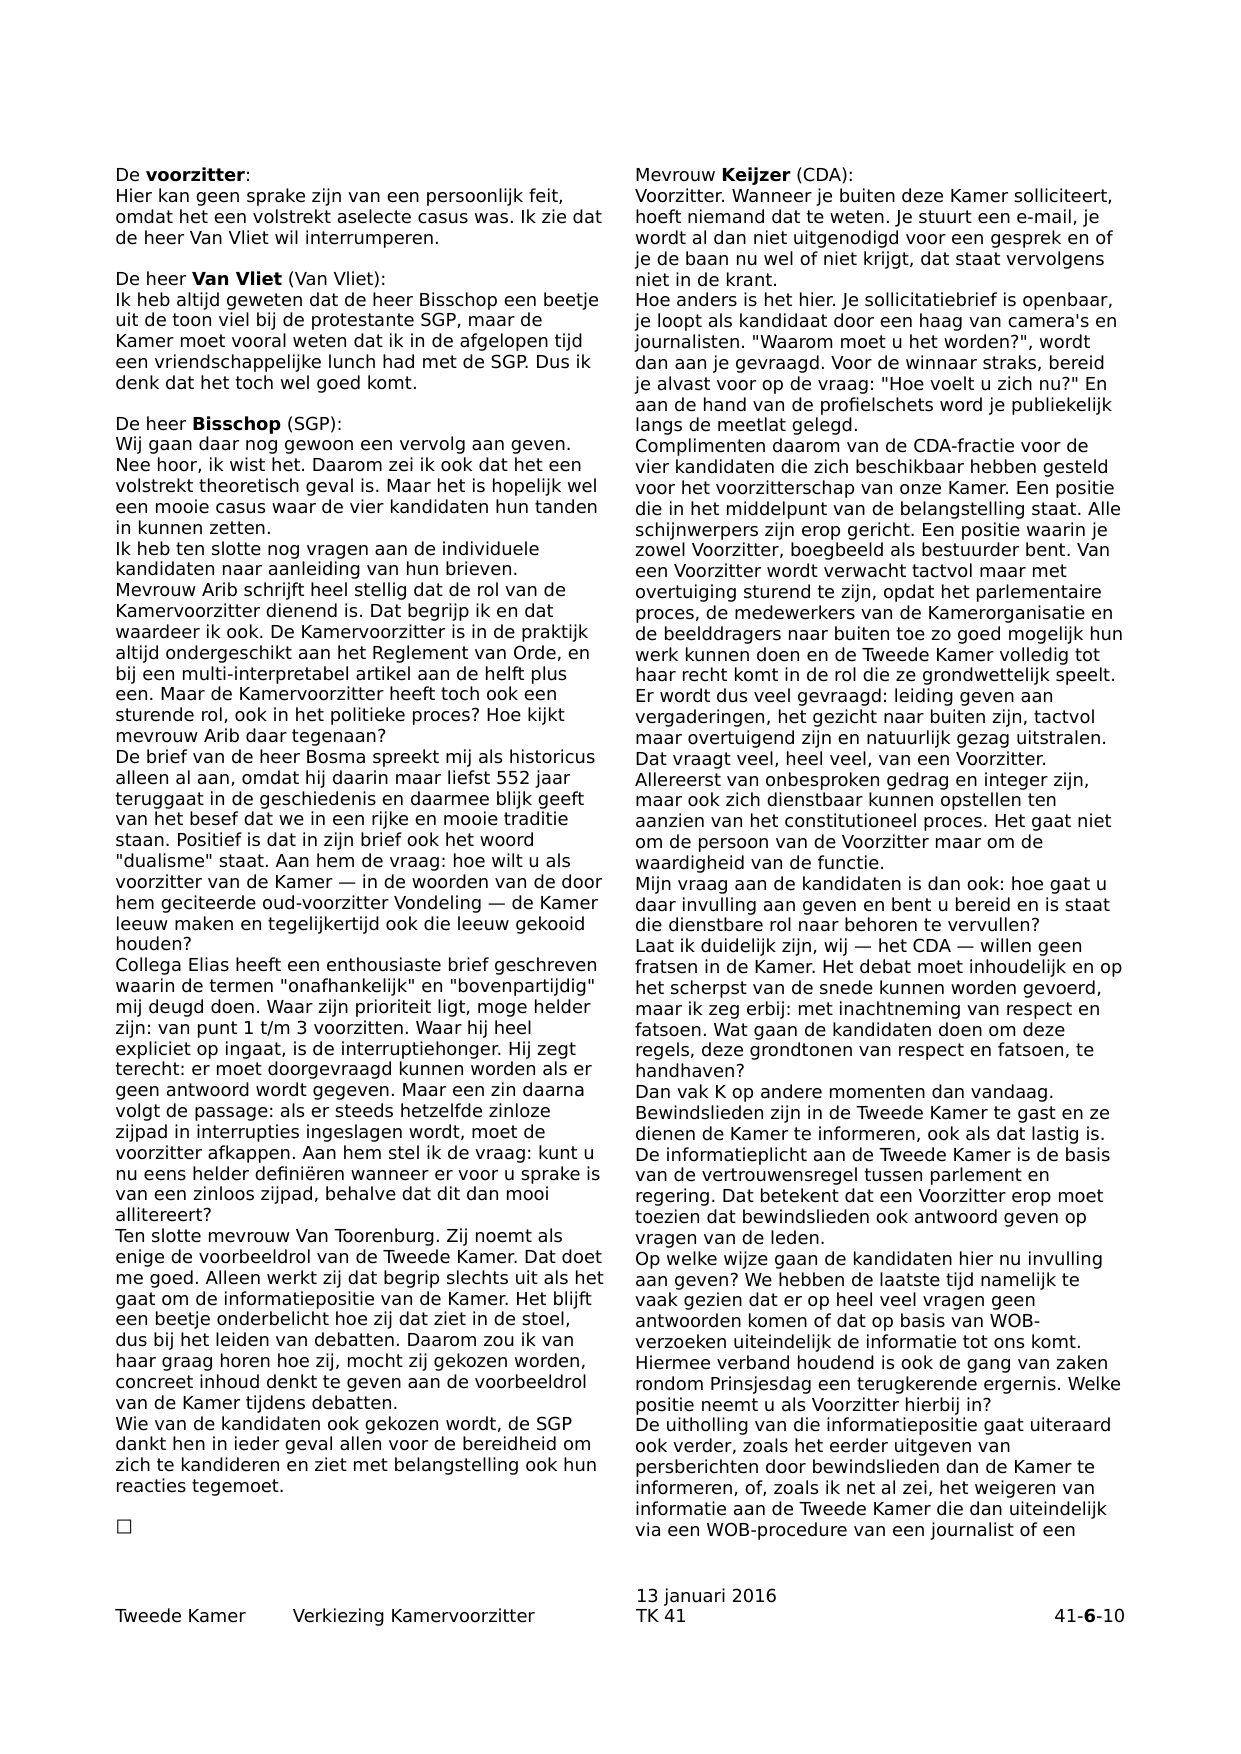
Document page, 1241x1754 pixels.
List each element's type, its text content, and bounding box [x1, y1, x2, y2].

text Ten slotte mevrouw Van Toorenburg. Zij noemt als enige de voorbeeldrol van de Tweede Kamer. Dat doet me goed. Alleen werkt zij dat begrip slechts uit als het gaat om de informatiepositie van de Kamer. Het blijft een beetje onderbelicht hoe zij dat ziet in de stoel, dus bij het leiden van debatten. Daarom zou ik van haar graag horen hoe zij, mocht zij gekozen worden, concreet inhoud denkt te geven aan de voorbeeldrol van de Kamer tijdens debatten. [115, 1226, 605, 1413]
text Hier kan geen sprake zijn van een persoonlijk feit, omdat het een volstrekt aselecte casus was. Ik zie dat de heer Van Vliet wil interrumperen. [115, 186, 605, 248]
text Wie van de kandidaten ook gekozen wordt, de SGP dankt hen in ieder geval allen voor de bereidheid om zich te kandideren en ziet met belangstelling ook hun reacties tegemoet. [115, 1413, 605, 1497]
text Hoe anders is het hier. Je sollicitatiebrief is openbaar, je loopt als kandidaat door een haag van camera's en journalisten. "Waarom moet u het worden?", wordt dan aan je gevraagd. Voor de winnaar straks, bereid je alvast voor op de vraag: "Hoe voelt u zich nu?" En aan de hand van de profielschets word je publiekelijk langs de meetlat gelegd. [635, 290, 1125, 436]
text Wij gaan daar nog gewoon een vervolg aan geven. Nee hoor, ik wist het. Daarom zei ik ook dat het een volstrekt theoretisch geval is. Maar het is hopelijk wel een mooie casus waar de vier kandidaten hun tanden in kunnen zetten. [115, 434, 605, 538]
text Ik heb ten slotte nog vragen aan de individuele kandidaten naar aanleiding van hun brieven. Mevrouw Arib schrijft heel stellig dat de rol van de Kamervoorzitter dienend is. Dat begrijp ik en dat waardeer ik ook. De Kamervoorzitter is in de praktijk altijd ondergeschikt aan het Reglement van Orde, en bij een multi-interpretabel artikel aan de helft plus een. Maar de Kamervoorzitter heeft toch ook een sturende rol, ook in het politieke proces? Hoe kijkt mevrouw Arib daar tegenaan? [115, 538, 605, 747]
text De voorzitter: [115, 165, 605, 186]
text De heer Bisschop (SGP): [115, 413, 605, 434]
text Mevrouw Keijzer (CDA): [635, 165, 1125, 186]
text Laat ik duidelijk zijn, wij — het CDA — willen geen fratsen in de Kamer. Het debat moet inhoudelijk en op het scherpst van de snede kunnen worden gevoerd, maar ik zeg erbij: met inachtneming van respect en fatsoen. Wat gaan de kandidaten doen om deze regels, deze grondtonen van respect en fatsoen, te handhaven? [635, 936, 1125, 1082]
text De uitholling van die informatiepositie gaat uiteraard ook verder, zoals het eerder uitgeven van persberichten door bewindslieden dan de Kamer te informeren, of, zoals ik net al zei, het weigeren van informatie aan de Tweede Kamer die dan uiteindelijk via een WOB-procedure van een journalist of een [635, 1415, 1125, 1540]
text Dan vak K op andere momenten dan vandaag. Bewindslieden zijn in de Tweede Kamer te gast en ze dienen de Kamer te informeren, ook als dat lastig is. De informatieplicht aan de Tweede Kamer is de basis van de vertrouwensregel tussen parlement en regering. Dat betekent dat een Voorzitter erop moet toezien dat bewindslieden ook antwoord geven op vragen van de leden. [635, 1082, 1125, 1248]
text Mijn vraag aan de kandidaten is dan ook: hoe gaat u daar invulling aan geven en bent u bereid en is staat die dienstbare rol naar behoren te vervullen? [635, 873, 1125, 936]
text Op welke wijze gaan de kandidaten hier nu invulling aan geven? We hebben de laatste tijd namelijk te vaak gezien dat er op heel veel vragen geen antwoorden komen of dat op basis van WOB-verzoeken uiteindelijk de informatie tot ons komt. [635, 1248, 1125, 1353]
text Dat vraagt veel, heel veel, van een Voorzitter. Allereerst van onbesproken gedrag en integer zijn, maar ook zich dienstbaar kunnen opstellen ten aanzien van het constitutioneel proces. Het gaat niet om de persoon van de Voorzitter maar om de waardigheid van de functie. [635, 748, 1125, 873]
text Ik heb altijd geweten dat de heer Bisschop een beetje uit de toon viel bij de protestante SGP, maar de Kamer moet vooral weten dat ik in de afgelopen tijd een vriendschappelijke lunch had met de SGP. Dus ik denk dat het toch wel goed komt. [115, 289, 605, 393]
text Collega Elias heeft een enthousiaste brief geschreven waarin de termen "onafhankelijk" en "bovenpartijdig" mij deugd doen. Waar zijn prioriteit ligt, moge helder zijn: van punt 1 t/m 3 voorzitten. Waar hij heel expliciet op ingaat, is de interruptiehonger. Hij zegt terecht: er moet doorgevraagd kunnen worden als er geen antwoord wordt gegeven. Maar een zin daarna volgt de passage: als er steeds hetzelfde zinloze zijpad in interrupties ingeslagen wordt, moet de voorzitter afkappen. Aan hem stel ik de vraag: kunt u nu eens helder definiëren wanneer er voor u sprake is van een zinloos zijpad, behalve dat dit dan mooi allitereert? [115, 955, 605, 1226]
text De heer Van Vliet (Van Vliet): [115, 268, 605, 289]
text De brief van de heer Bosma spreekt mij als historicus alleen al aan, omdat hij daarin maar liefst 552 jaar teruggaat in de geschiedenis en daarmee blijk geeft van het besef dat we in een rijke en mooie traditie staan. Positief is dat in zijn brief ook het woord "dualisme" staat. Aan hem de vraag: hoe wilt u als voorzitter van de Kamer — in de woorden van de door hem geciteerde oud-voorzitter Vondeling — de Kamer leeuw maken en tegelijkertijd ook die leeuw gekooid houden? [115, 747, 605, 955]
text Hiermee verband houdend is ook de gang van zaken rondom Prinsjesdag een terugkerende ergernis. Welke positie neemt u als Voorzitter hierbij in? [635, 1353, 1125, 1415]
text Complimenten daarom van de CDA-fractie voor de vier kandidaten die zich beschikbaar hebben gesteld voor het voorzitterschap van onze Kamer. Een positie die in het middelpunt van de belangstelling staat. Alle schijnwerpers zijn erop gericht. Een positie waarin je zowel Voorzitter, boegbeeld als bestuurder bent. Van een Voorzitter wordt verwacht tactvol maar met overtuiging sturend te zijn, opdat het parlementaire proces, de medewerkers van de Kamerorganisatie en de beelddragers naar buiten toe zo goed mogelijk hun werk kunnen doen en de Tweede Kamer volledig tot haar recht komt in de rol die ze grondwettelijk speelt. Er wordt dus veel gevraagd: leiding geven aan vergaderingen, het gezicht naar buiten zijn, tactvol maar overtuigend zijn en natuurlijk gezag uitstralen. [635, 436, 1125, 748]
text Voorzitter. Wanneer je buiten deze Kamer solliciteert, hoeft niemand dat te weten. Je stuurt een e-mail, je wordt al dan niet uitgenodigd voor een gesprek en of je de baan nu wel of niet krijgt, dat staat vervolgens niet in de krant. [635, 186, 1125, 290]
text ⬜ [115, 1517, 605, 1537]
